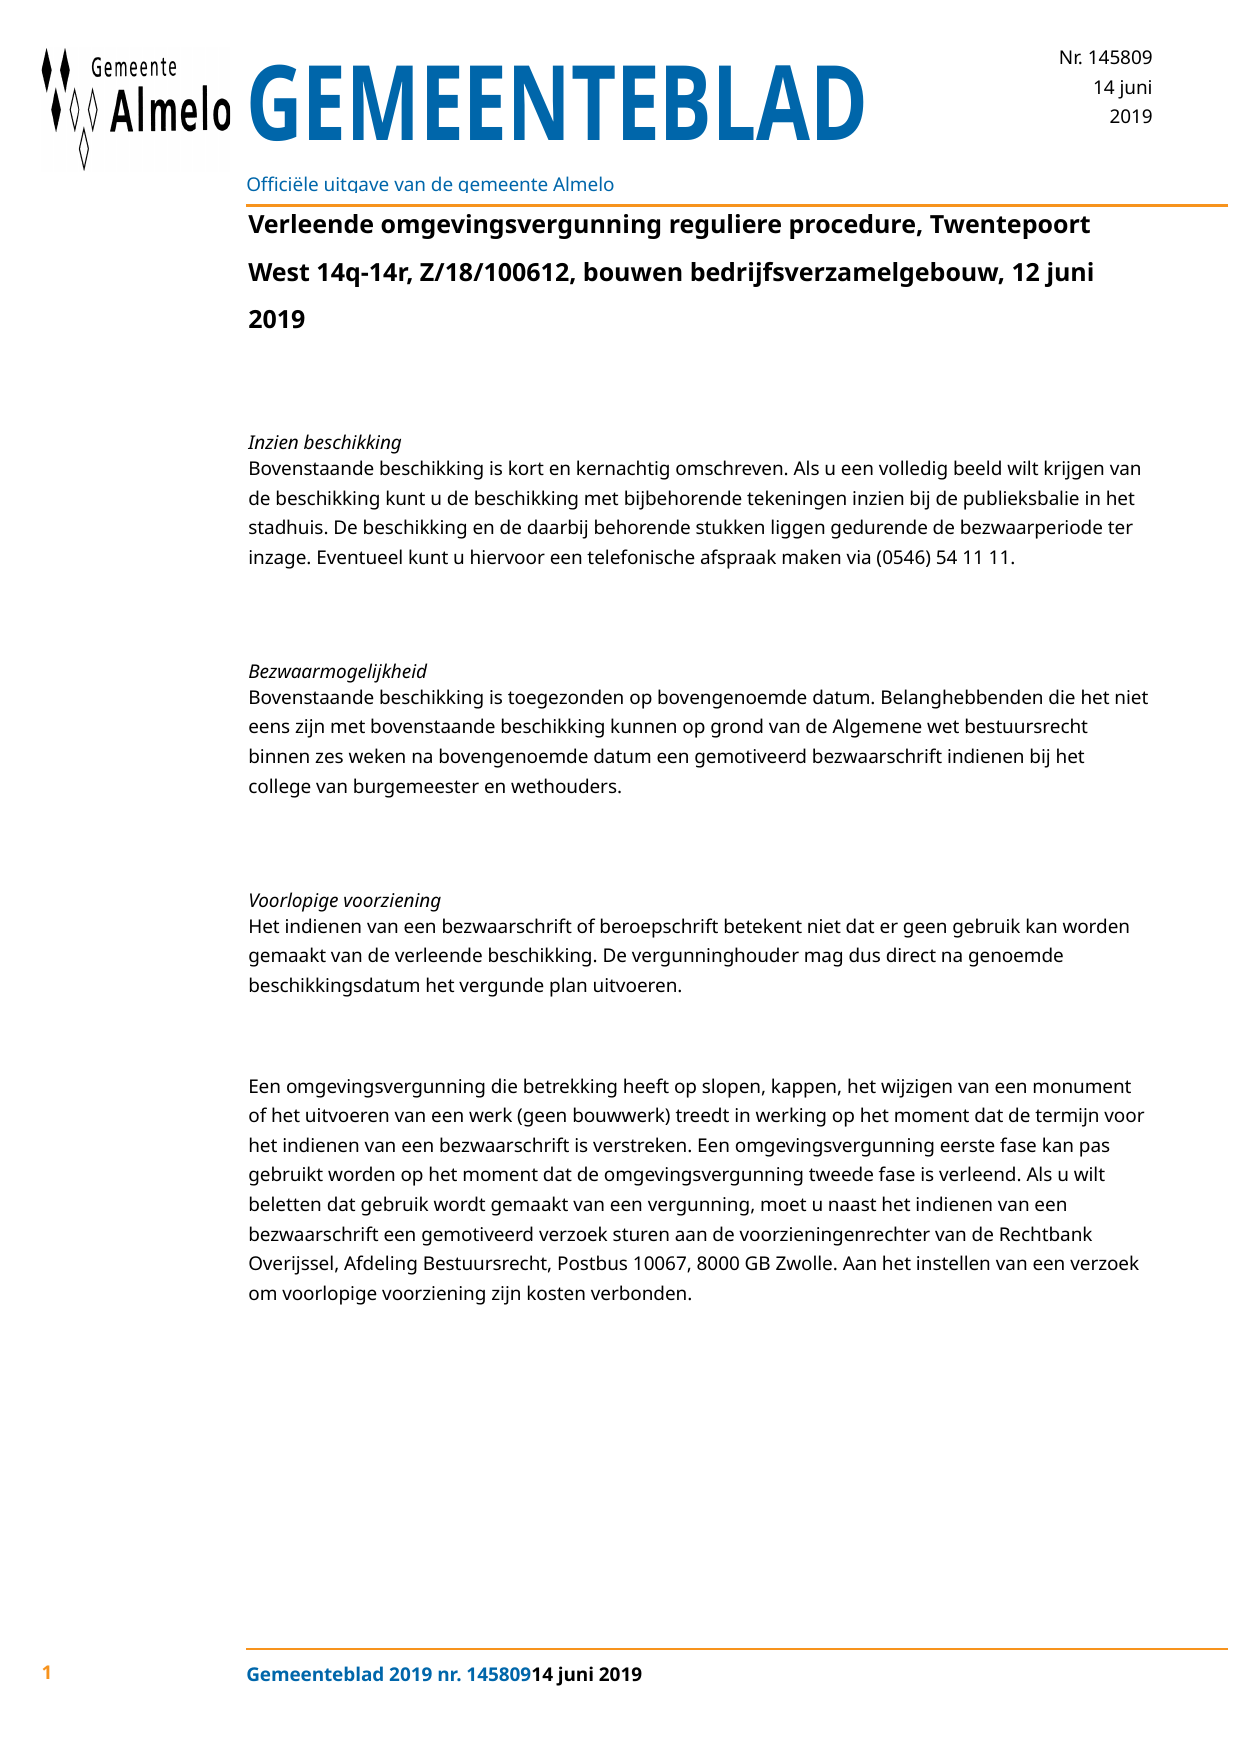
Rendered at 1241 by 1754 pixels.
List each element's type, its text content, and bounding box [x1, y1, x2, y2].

text Verleende omgevingsvergunning reguliere procedure, Twentepoort West 14q-14r, Z/18/100612, bouwen bedrijfsverzamelgebouw, 12 juni 2019 [248, 207, 1152, 336]
text Bezwaarmogelijkheid [248, 658, 1152, 684]
text Het indienen van een bezwaarschrift of beroepschrift betekent niet dat er geen gebruik kan worden gemaakt van de verleende beschikking. De vergunninghouder mag dus direct na genoemde beschikkingsdatum het vergunde plan uitvoeren. [248, 913, 1152, 998]
picture [41, 47, 231, 172]
text Voorlopige voorziening [248, 887, 1152, 913]
text Bovenstaande beschikking is toegezonden op bovengenoemde datum. Belanghebbenden die het niet eens zijn met bovenstaande beschikking kunnen op grond van de Algemene wet bestuursrecht binnen zes weken na bovengenoemde datum een gemotiveerd bezwaarschrift indienen bij het college van burgemeester en wethouders. [248, 684, 1152, 798]
text Bovenstaande beschikking is kort en kernachtig omschreven. Als u een volledig beeld wilt krijgen van de beschikking kunt u de beschikking met bijbehorende tekeningen inzien bij de publieksbalie in het stadhuis. De beschikking en de daarbij behorende stukken liggen gedurende de bezwaarperiode ter inzage. Eventueel kunt u hiervoor een telefonische afspraak maken via (0546) 54 11 11. [248, 455, 1152, 570]
text Inzien beschikking [248, 429, 1152, 455]
text Een omgevingsvergunning die betrekking heeft op slopen, kappen, het wijzigen van een monument of het uitvoeren van een werk (geen bouwwerk) treedt in werking op het moment dat de termijn voor het indienen van een bezwaarschrift is verstreken. Een omgevingsvergunning eerste fase kan pas gebruikt worden op het moment dat de omgevingsvergunning tweede fase is verleend. Als u wilt beletten dat gebruik wordt gemaakt van een vergunning, moet u naast het indienen van een bezwaarschrift een gemotiveerd verzoek sturen aan de voorzieningenrechter van de Rechtbank Overijssel, Afdeling Bestuursrecht, Postbus 10067, 8000 GB Zwolle. Aan het instellen van een verzoek om voorlopige voorziening zijn kosten verbonden. [248, 1073, 1152, 1306]
